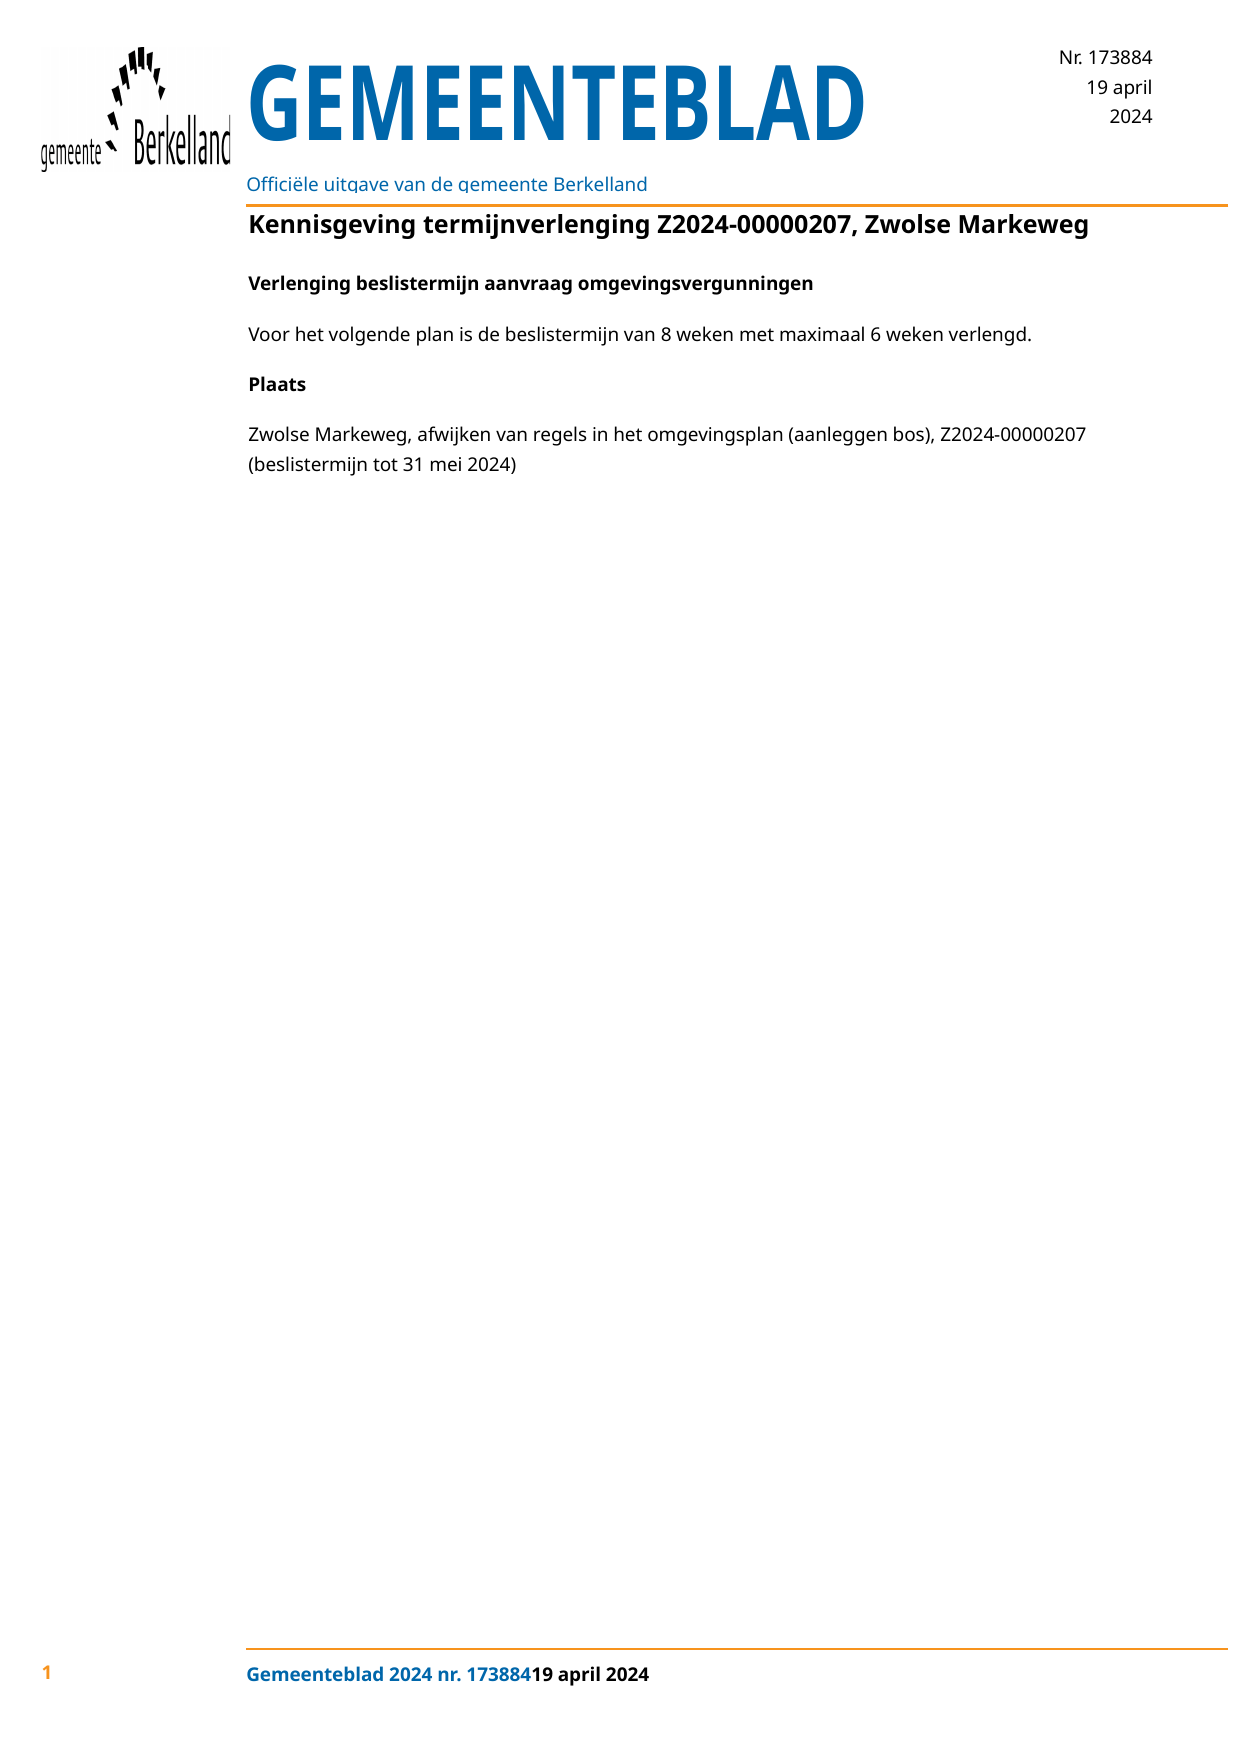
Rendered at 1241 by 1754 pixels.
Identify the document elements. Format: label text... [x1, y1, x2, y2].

text Kennisgeving termijnverlenging Z2024-00000207, Zwolse Markeweg [248, 207, 1152, 241]
picture [41, 47, 231, 172]
text Plaats [248, 371, 1152, 397]
text Zwolse Markeweg, afwijken van regels in het omgevingsplan (aanleggen bos), Z2024-00000207 (beslistermijn tot 31 mei 2024) [248, 422, 1152, 477]
text Verlenging beslistermijn aanvraag omgevingsvergunningen [248, 270, 1152, 296]
text Voor het volgende plan is de beslistermijn van 8 weken met maximaal 6 weken verlengd. [248, 321, 1152, 346]
